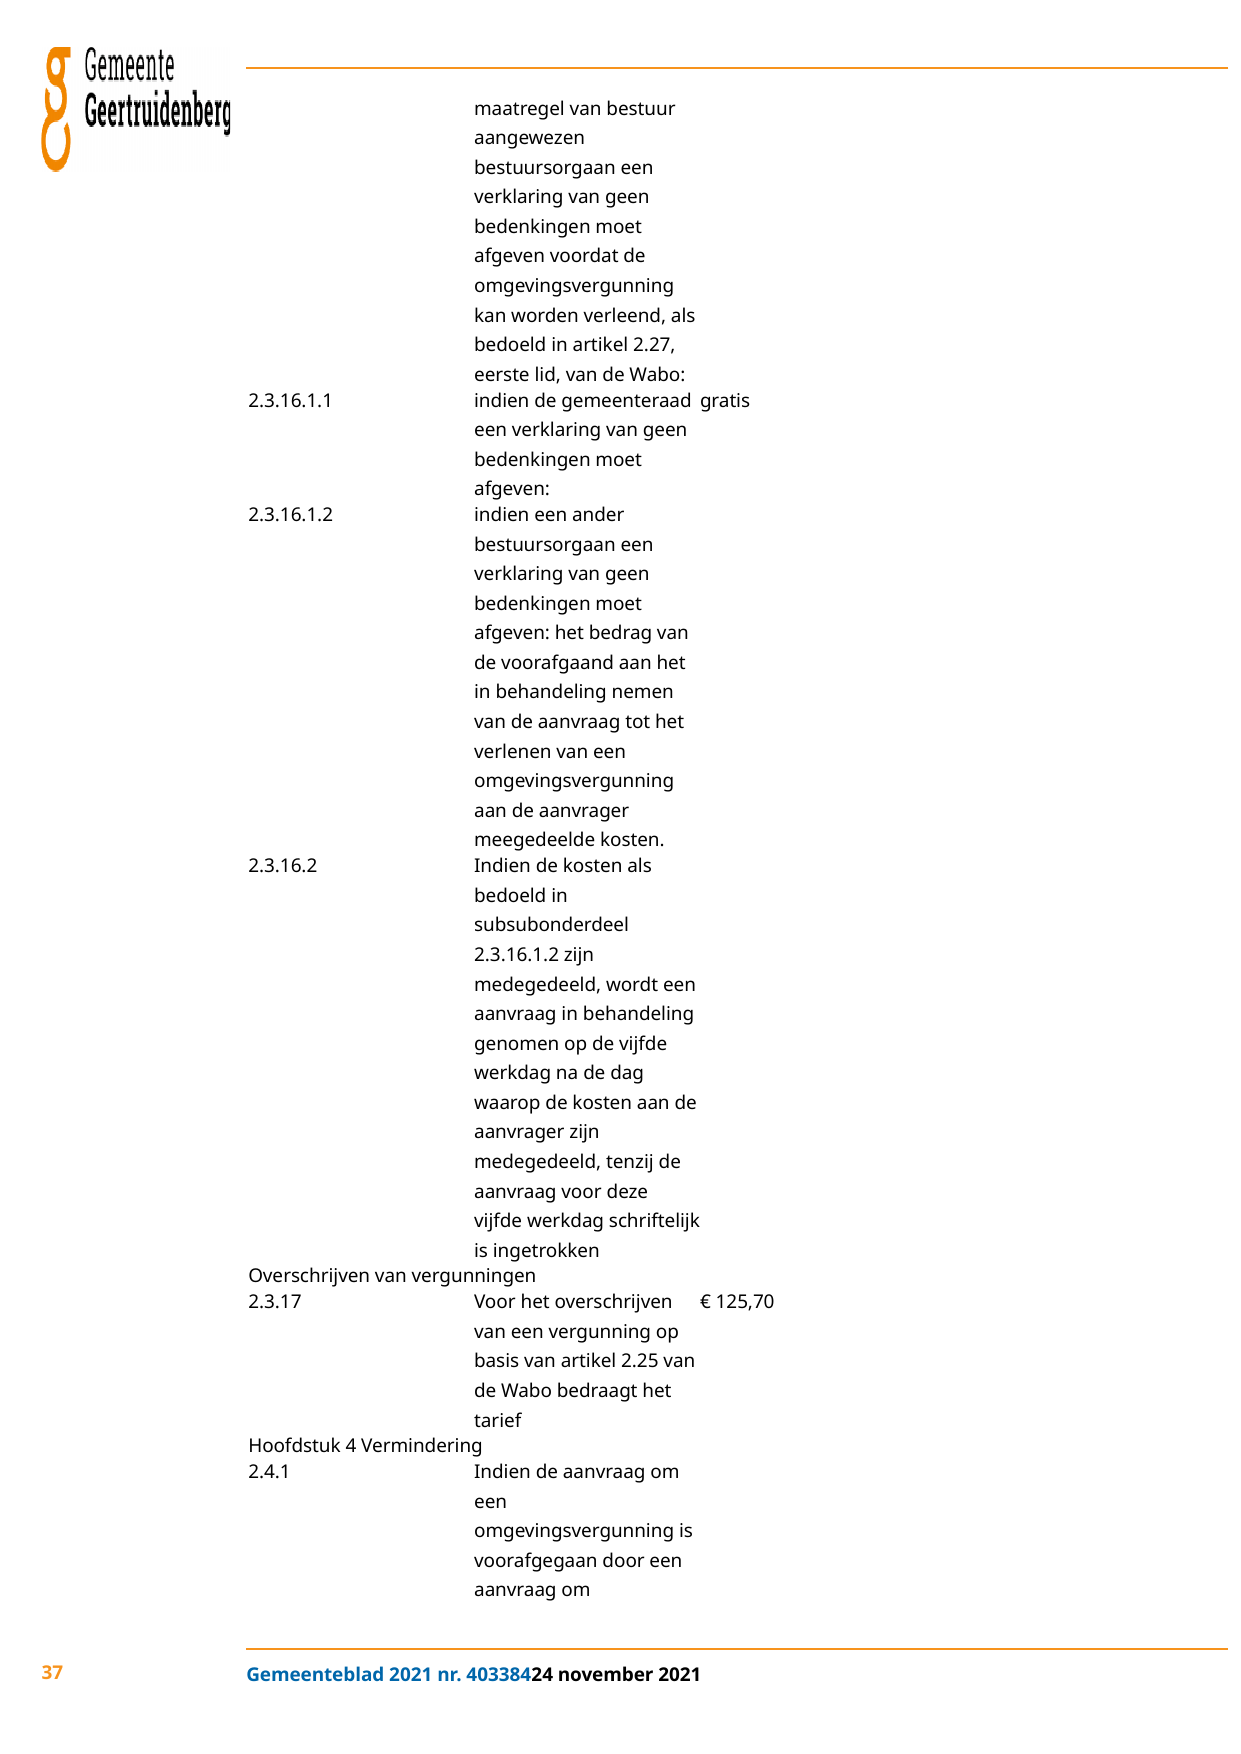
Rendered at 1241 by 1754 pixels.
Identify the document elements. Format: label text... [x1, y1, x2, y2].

table_cell 2.4.1 [248, 1458, 474, 1602]
table_cell 2.3.16.1.1 [248, 387, 474, 501]
table_cell [700, 853, 926, 1263]
table_cell Hoofdstuk 4 Vermindering [248, 1433, 1152, 1458]
table_cell indien een ander bestuursorgaan een verklaring van geen bedenkingen moet afgeven: het bedrag van de voorafgaand aan het in behandeling nemen van de aanvraag tot het verlenen van een omgevingsvergunning aan de aanvrager meegedeelde kosten. [474, 501, 700, 852]
table_cell [926, 1458, 1152, 1602]
table_cell [926, 1289, 1152, 1432]
table_cell [926, 853, 1152, 1263]
table_cell Indien de aanvraag om een omgevingsvergunning is voorafgegaan door een aanvraag om [474, 1458, 700, 1602]
table_cell [926, 95, 1152, 387]
table_cell € 125,70 [700, 1289, 926, 1432]
table_cell 2.3.17 [248, 1289, 474, 1432]
table_cell maatregel van bestuur aangewezen bestuursorgaan een verklaring van geen bedenkingen moet afgeven voordat de omgevingsvergunning kan worden verleend, als bedoeld in artikel 2.27, eerste lid, van de Wabo: [474, 95, 700, 387]
table_cell Overschrijven van vergunningen [248, 1263, 926, 1288]
table_cell 2.3.16.1.2 [248, 501, 474, 852]
table_cell indien de gemeenteraad een verklaring van geen bedenkingen moet afgeven: [474, 387, 700, 501]
table_cell [926, 501, 1152, 852]
table_cell [926, 387, 1152, 501]
table_cell Voor het overschrijven van een vergunning op basis van artikel 2.25 van de Wabo bedraagt het tarief [474, 1289, 700, 1432]
table_cell gratis [700, 387, 926, 501]
table_cell [926, 1263, 1152, 1288]
table_cell [700, 501, 926, 852]
picture [41, 47, 231, 172]
table_cell Indien de kosten als bedoeld in subsubonderdeel 2.3.16.1.2 zijn medegedeeld, wordt een aanvraag in behandeling genomen op de vijfde werkdag na de dag waarop de kosten aan de aanvrager zijn medegedeeld, tenzij de aanvraag voor deze vijfde werkdag schriftelijk is ingetrokken [474, 853, 700, 1263]
table_cell [248, 95, 474, 387]
table_cell [700, 95, 926, 387]
table_cell [700, 1458, 926, 1602]
table_cell 2.3.16.2 [248, 853, 474, 1263]
